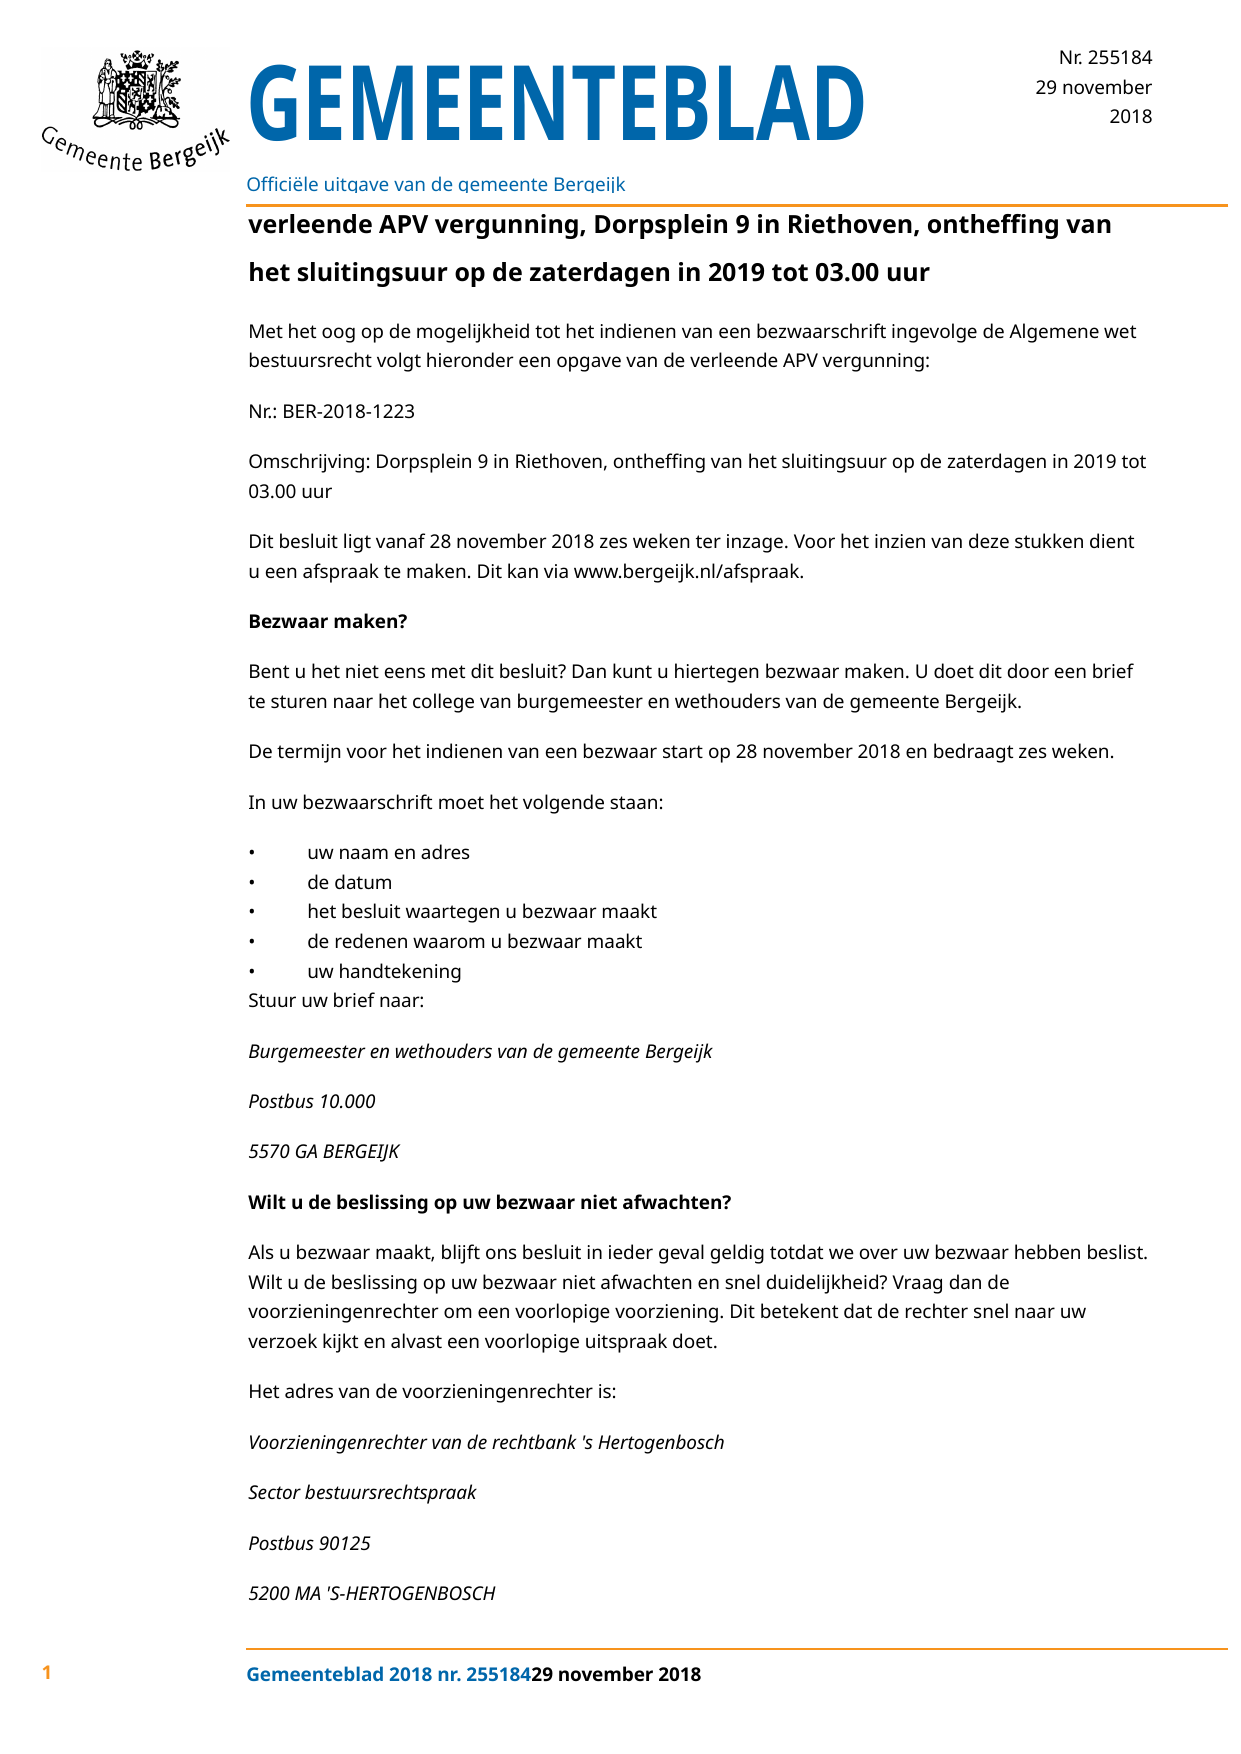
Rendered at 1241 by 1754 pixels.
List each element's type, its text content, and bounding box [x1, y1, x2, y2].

list uw handtekening [248, 958, 1152, 984]
list de datum [248, 869, 1152, 895]
text Omschrijving: Dorpsplein 9 in Riethoven, ontheffing van het sluitingsuur op de zaterdagen in 2019 tot 03.00 uur [248, 448, 1152, 504]
text In uw bezwaarschrift moet het volgende staan: [248, 789, 1152, 815]
text 5570 GA BERGEIJK [248, 1139, 1152, 1164]
text Sector bestuursrechtspraak [248, 1479, 1152, 1505]
text verleende APV vergunning, Dorpsplein 9 in Riethoven, ontheffing van het sluitingsuur op de zaterdagen in 2019 tot 03.00 uur [248, 207, 1152, 288]
text Stuur uw brief naar: [248, 987, 1152, 1013]
text Als u bezwaar maakt, blijft ons besluit in ieder geval geldig totdat we over uw bezwaar hebben beslist. Wilt u de beslissing op uw bezwaar niet afwachten en snel duidelijkheid? Vraag dan de voorzieningenrechter om een voorlopige voorziening. Dit betekent dat de rechter snel naar uw verzoek kijkt en alvast een voorlopige uitspraak doet. [248, 1239, 1152, 1354]
text Bent u het niet eens met dit besluit? Dan kunt u hiertegen bezwaar maken. U doet dit door een brief te sturen naar het college van burgemeester en wethouders van de gemeente Bergeijk. [248, 659, 1152, 714]
text De termijn voor het indienen van een bezwaar start op 28 november 2018 en bedraagt zes weken. [248, 739, 1152, 764]
text Dit besluit ligt vanaf 28 november 2018 zes weken ter inzage. Voor het inzien van deze stukken dient u een afspraak te maken. Dit kan via www.bergeijk.nl/afspraak. [248, 528, 1152, 584]
text 5200 MA 'S-HERTOGENBOSCH [248, 1580, 1152, 1606]
picture [41, 47, 231, 172]
text Het adres van de voorzieningenrechter is: [248, 1379, 1152, 1404]
text Postbus 10.000 [248, 1088, 1152, 1114]
text Postbus 90125 [248, 1530, 1152, 1556]
text Bezwaar maken? [248, 608, 1152, 634]
text Voorzieningenrechter van de rechtbank 's Hertogenbosch [248, 1429, 1152, 1455]
list het besluit waartegen u bezwaar maakt [248, 899, 1152, 924]
list de redenen waarom u bezwaar maakt [248, 928, 1152, 954]
text Wilt u de beslissing op uw bezwaar niet afwachten? [248, 1189, 1152, 1215]
text Burgemeester en wethouders van de gemeente Bergeijk [248, 1038, 1152, 1064]
text Met het oog op de mogelijkheid tot het indienen van een bezwaarschrift ingevolge de Algemene wet bestuursrecht volgt hieronder een opgave van de verleende APV vergunning: [248, 318, 1152, 373]
text Nr.: BER-2018-1223 [248, 398, 1152, 424]
list uw naam en adres [248, 839, 1152, 865]
